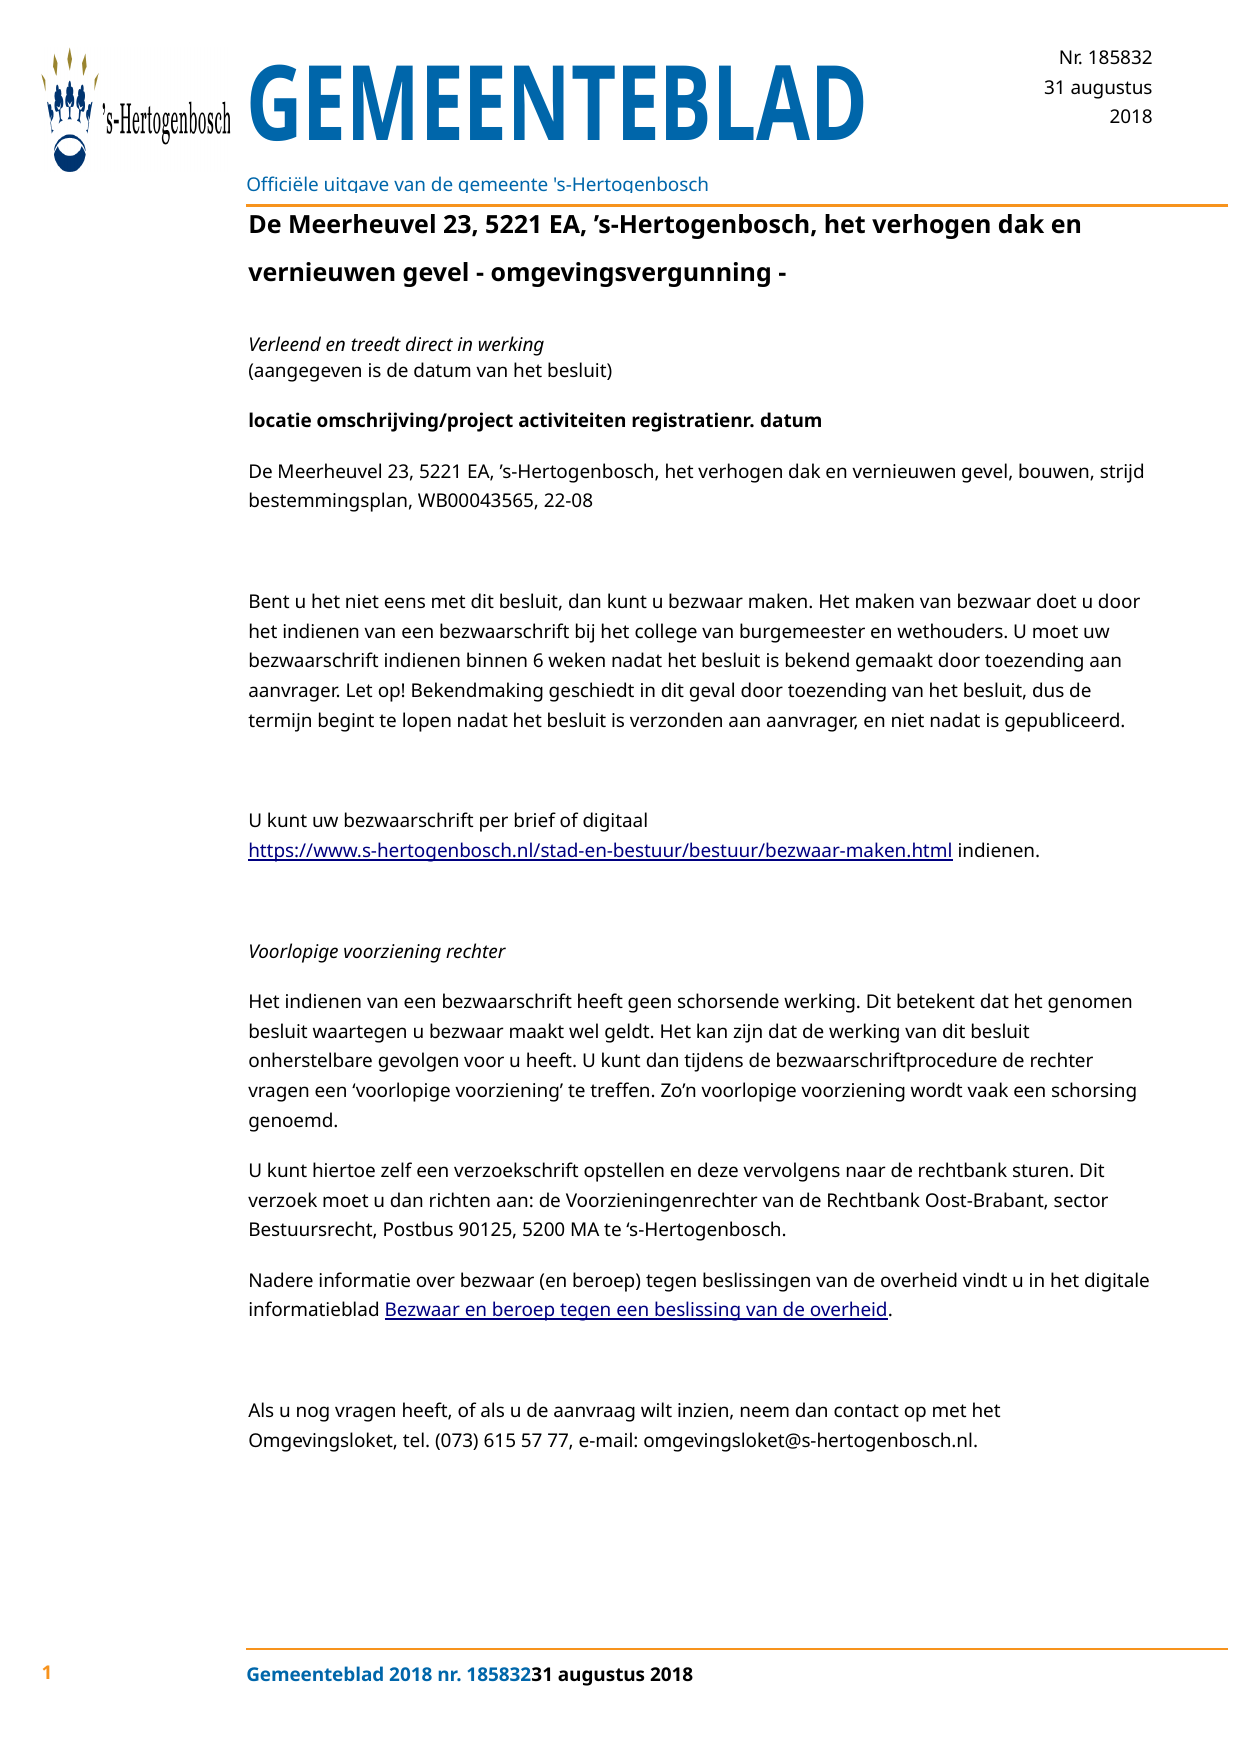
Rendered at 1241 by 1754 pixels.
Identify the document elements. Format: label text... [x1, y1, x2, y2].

text U kunt hiertoe zelf een verzoekschrift opstellen en deze vervolgens naar de rechtbank sturen. Dit verzoek moet u dan richten aan: de Voorzieningenrechter van de Rechtbank Oost-Brabant, sector Bestuursrecht, Postbus 90125, 5200 MA te ‘s-Hertogenbosch. [248, 1157, 1152, 1242]
text Nadere informatie over bezwaar (en beroep) tegen beslissingen van de overheid vindt u in het digitale informatieblad Bezwaar en beroep tegen een beslissing van de overheid. [248, 1267, 1152, 1322]
text U kunt uw bezwaarschrift per brief of digitaal https://www.s-hertogenbosch.nl/stad-en-bestuur/bestuur/bezwaar-maken.html indienen. [248, 808, 1152, 863]
picture [41, 47, 231, 172]
text Als u nog vragen heeft, of als u de aanvraag wilt inzien, neem dan contact op met het Omgevingsloket, tel. (073) 615 57 77, e-mail: omgevingsloket@s-hertogenbosch.nl. [248, 1397, 1152, 1452]
text locatie omschrijving/project activiteiten registratienr. datum [248, 408, 1152, 433]
text Het indienen van een bezwaarschrift heeft geen schorsende werking. Dit betekent dat het genomen besluit waartegen u bezwaar maakt wel geldt. Het kan zijn dat de werking van dit besluit onherstelbare gevolgen voor u heeft. U kunt dan tijdens de bezwaarschriftprocedure de rechter vragen een ‘voorlopige voorziening’ te treffen. Zo’n voorlopige voorziening wordt vaak een schorsing genoemd. [248, 988, 1152, 1132]
text Verleend en treedt direct in werking [248, 331, 1152, 357]
text De Meerheuvel 23, 5221 EA, ’s-Hertogenbosch, het verhogen dak en vernieuwen gevel - omgevingsvergunning - [248, 207, 1152, 288]
text De Meerheuvel 23, 5221 EA, ’s-Hertogenbosch, het verhogen dak en vernieuwen gevel, bouwen, strijd bestemmingsplan, WB00043565, 22-08 [248, 458, 1152, 513]
text Bent u het niet eens met dit besluit, dan kunt u bezwaar maken. Het maken van bezwaar doet u door het indienen van een bezwaarschrift bij het college van burgemeester en wethouders. U moet uw bezwaarschrift indienen binnen 6 weken nadat het besluit is bekend gemaakt door toezending aan aanvrager. Let op! Bekendmaking geschiedt in dit geval door toezending van het besluit, dus de termijn begint te lopen nadat het besluit is verzonden aan aanvrager, en niet nadat is gepubliceerd. [248, 588, 1152, 732]
text Voorlopige voorziening rechter [248, 938, 1152, 964]
text (aangegeven is de datum van het besluit) [248, 357, 1152, 383]
